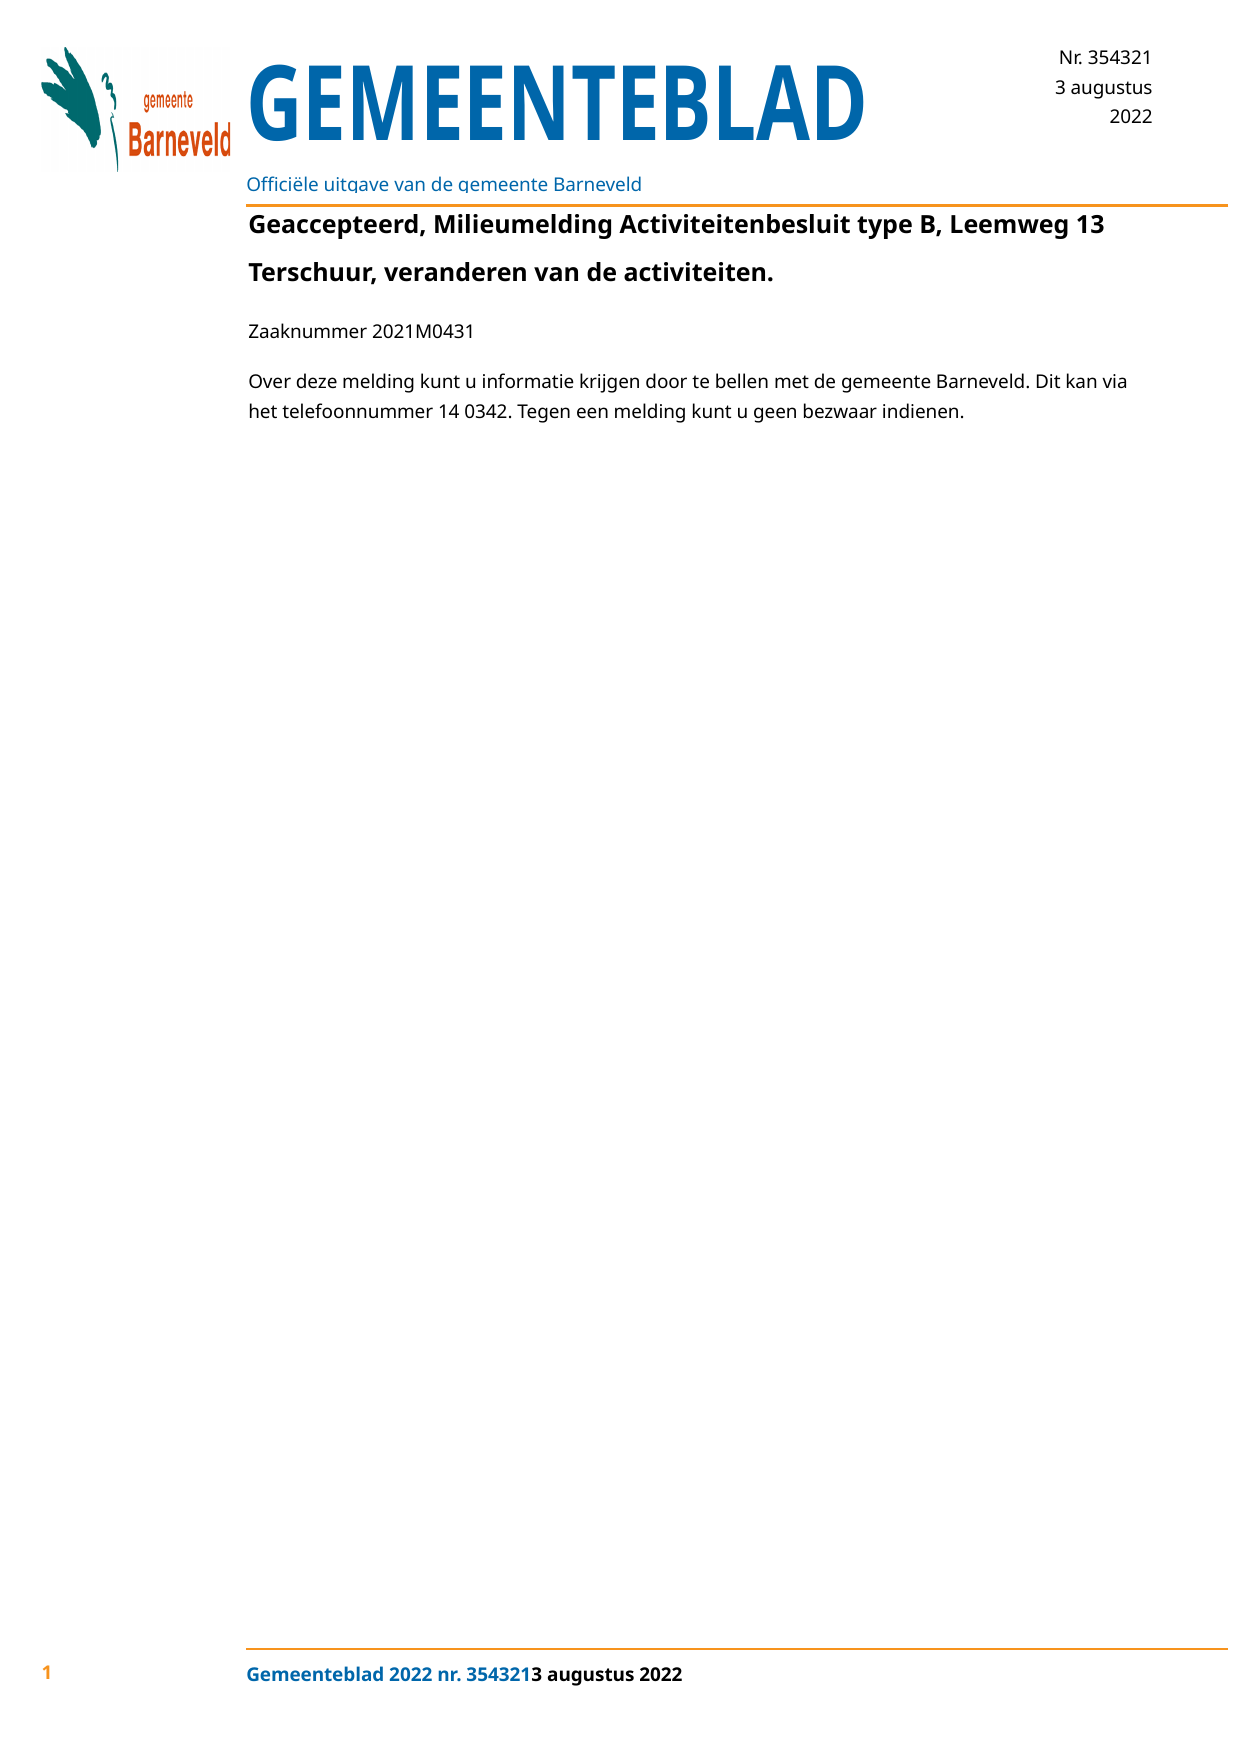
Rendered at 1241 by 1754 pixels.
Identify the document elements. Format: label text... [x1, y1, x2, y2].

picture [41, 47, 231, 172]
text Geaccepteerd, Milieumelding Activiteitenbesluit type B, Leemweg 13 Terschuur, veranderen van de activiteiten. [248, 207, 1152, 288]
text Over deze melding kunt u informatie krijgen door te bellen met de gemeente Barneveld. Dit kan via het telefoonnummer 14 0342. Tegen een melding kunt u geen bezwaar indienen. [248, 368, 1152, 424]
text Zaaknummer 2021M0431 [248, 318, 1152, 344]
